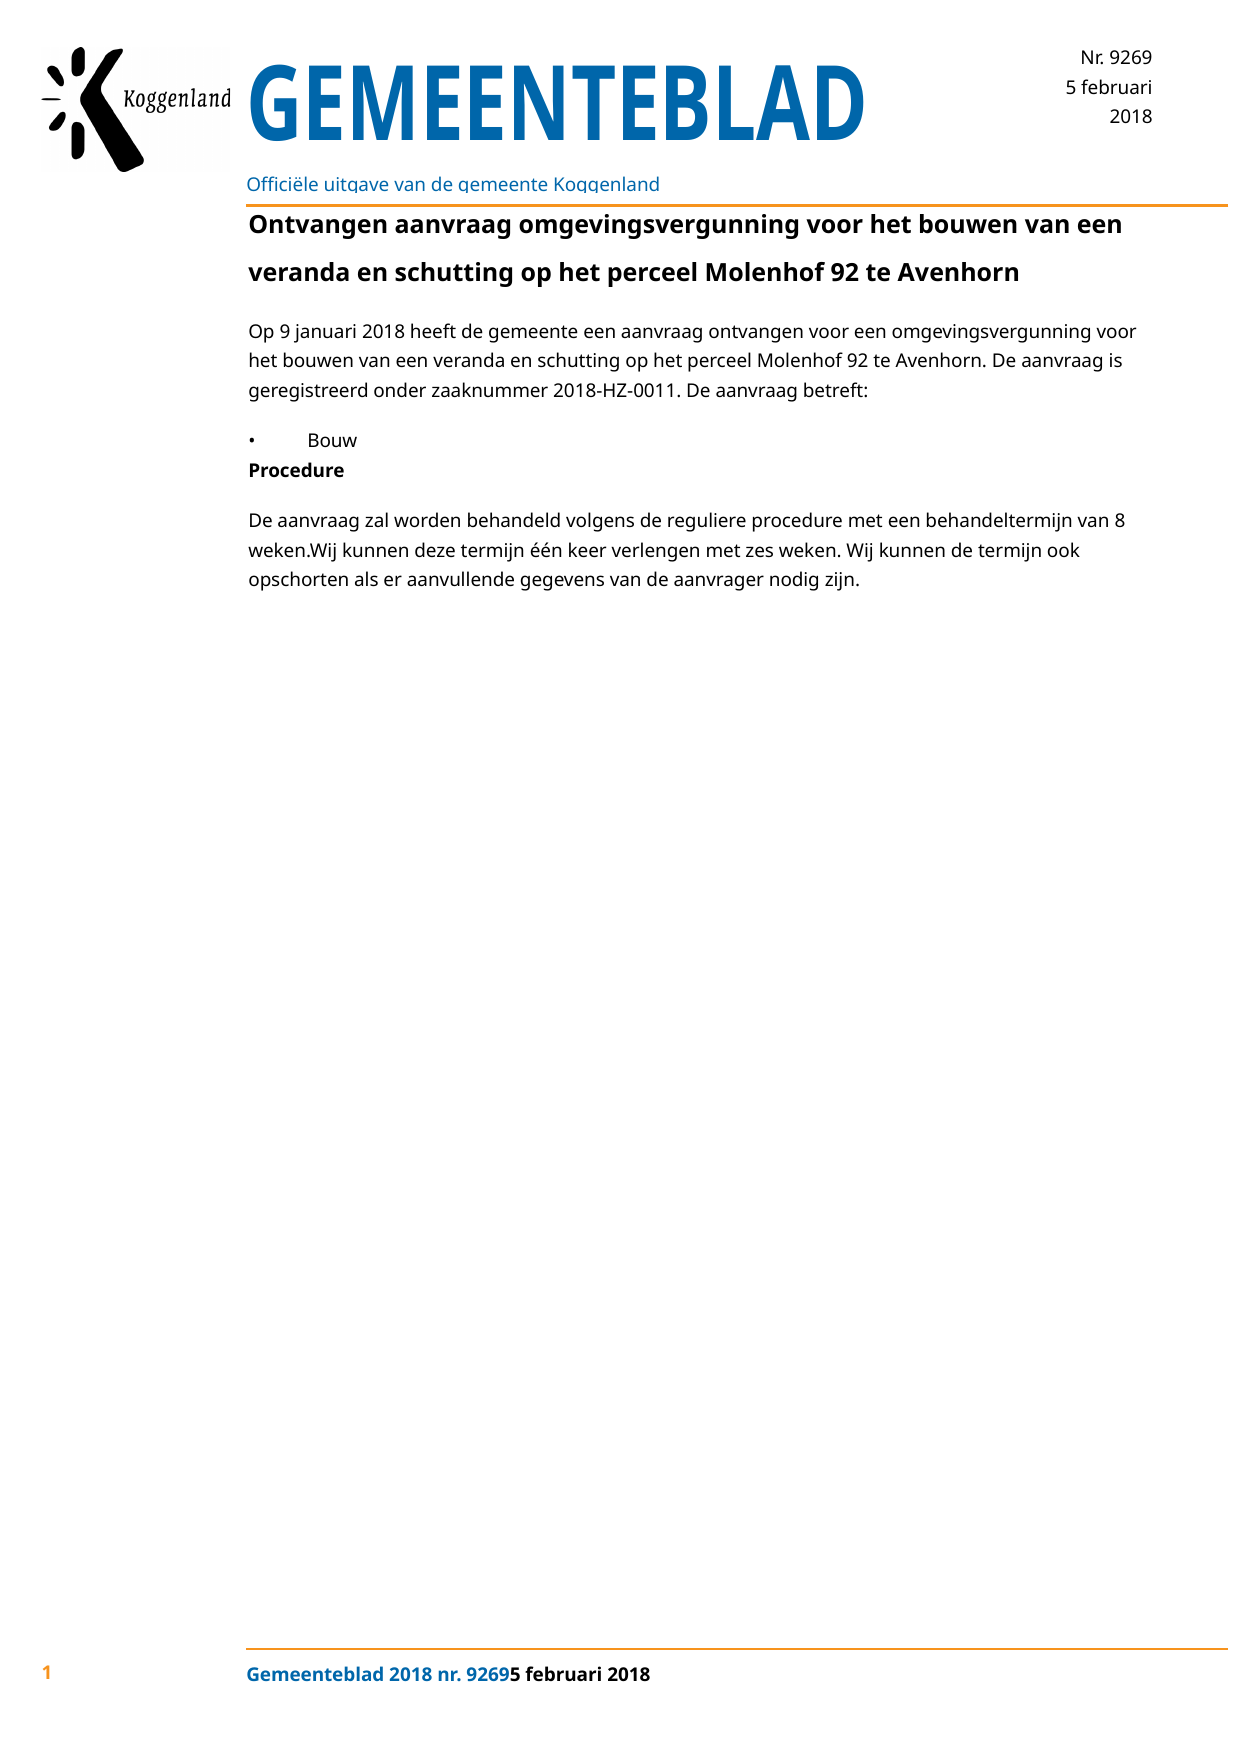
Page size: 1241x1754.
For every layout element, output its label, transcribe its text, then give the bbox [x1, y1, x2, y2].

text Ontvangen aanvraag omgevingsvergunning voor het bouwen van een veranda en schutting op het perceel Molenhof 92 te Avenhorn [248, 207, 1152, 288]
text Op 9 januari 2018 heeft de gemeente een aanvraag ontvangen voor een omgevingsvergunning voor het bouwen van een veranda en schutting op het perceel Molenhof 92 te Avenhorn. De aanvraag is geregistreerd onder zaaknummer 2018-HZ-0011. De aanvraag betreft: [248, 318, 1152, 403]
text Procedure [248, 457, 1152, 483]
text De aanvraag zal worden behandeld volgens de reguliere procedure met een behandeltermijn van 8 weken.Wij kunnen deze termijn één keer verlengen met zes weken. Wij kunnen de termijn ook opschorten als er aanvullende gegevens van de aanvrager nodig zijn. [248, 507, 1152, 592]
picture [41, 47, 231, 172]
list Bouw [248, 427, 1152, 453]
